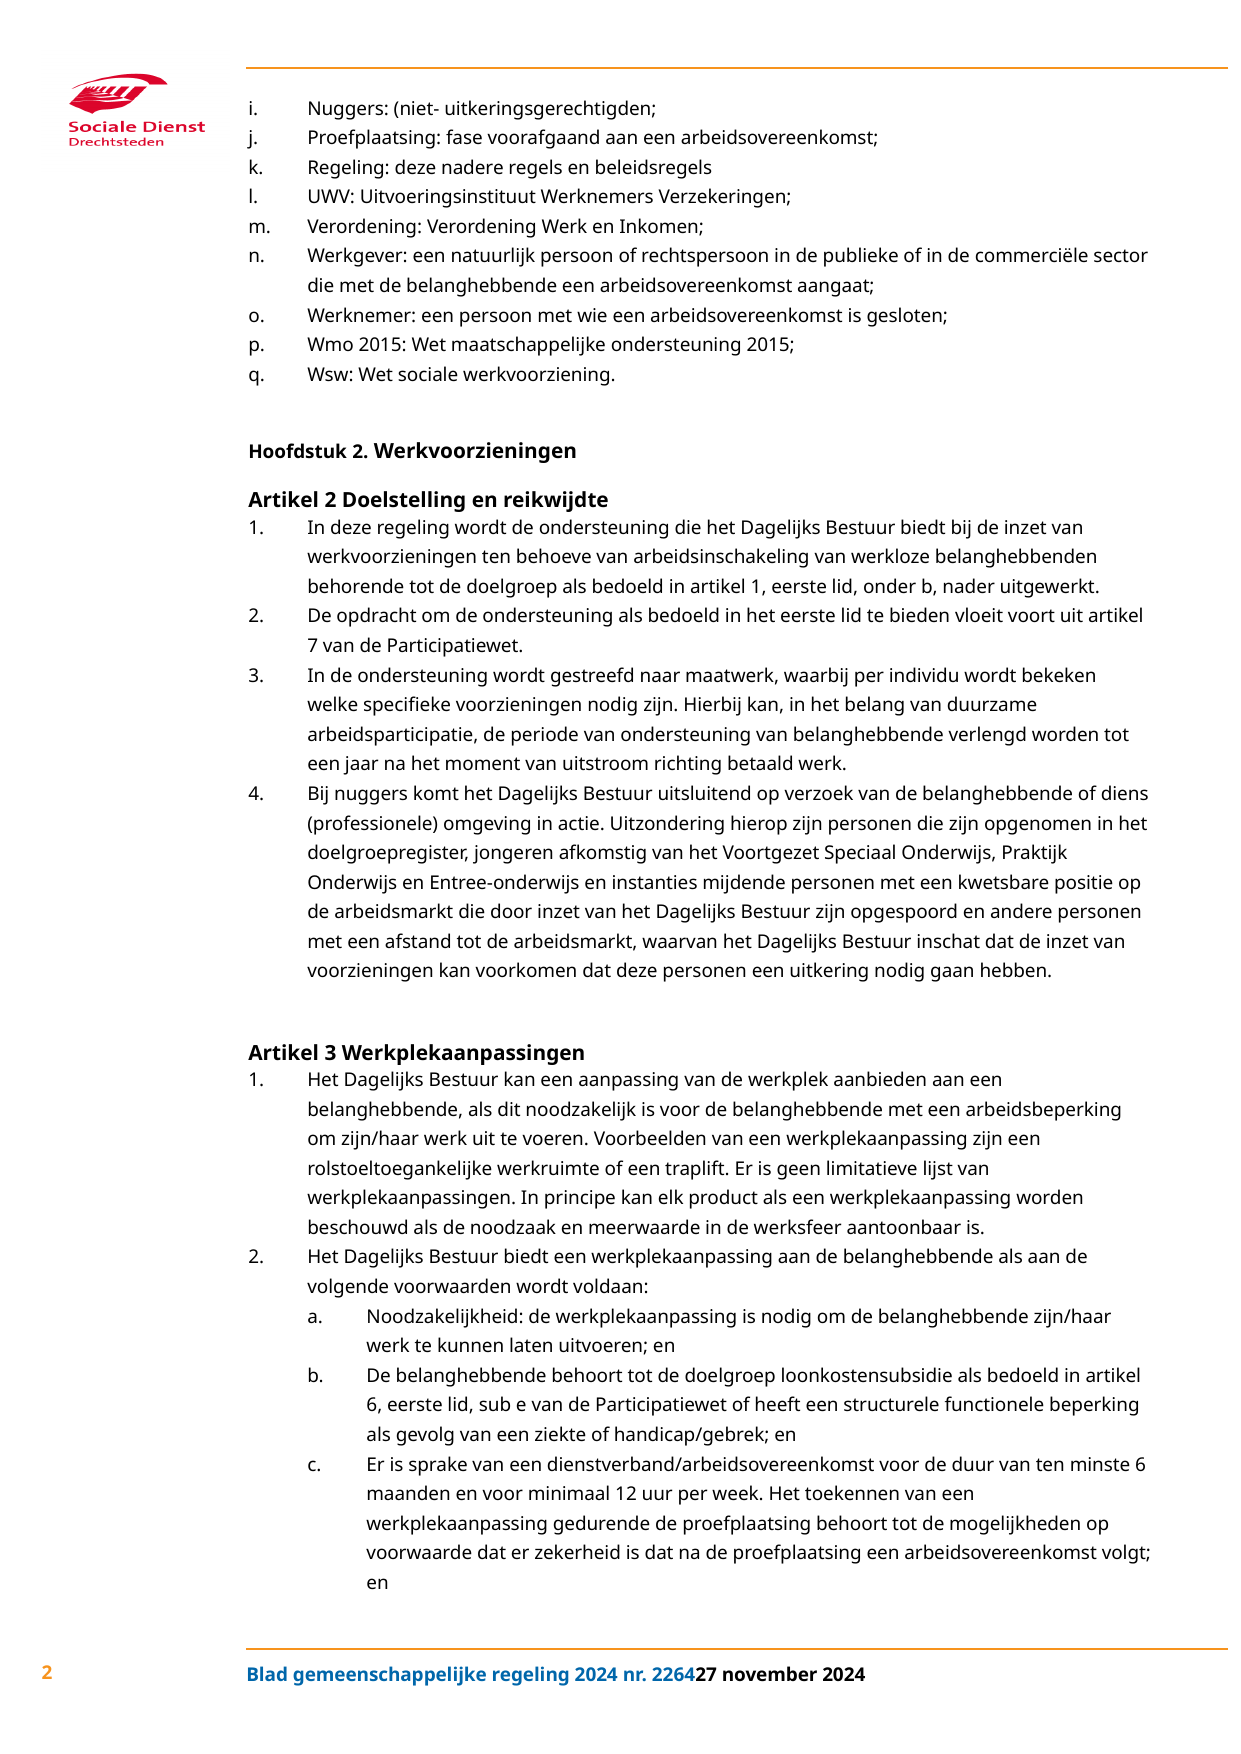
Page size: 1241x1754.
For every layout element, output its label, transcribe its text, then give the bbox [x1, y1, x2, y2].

text Hoofdstuk 2. Werkvoorzieningen [248, 436, 1152, 465]
list Het Dagelijks Bestuur kan een aanpassing van de werkplek aanbieden aan een belanghebbende, als dit noodzakelijk is voor de belanghebbende met een arbeidsbeperking om zijn/haar werk uit te voeren. Voorbeelden van een werkplekaanpassing zijn een rolstoeltoegankelijke werkruimte of een traplift. Er is geen limitatieve lijst van werkplekaanpassingen. In principe kan elk product als een werkplekaanpassing worden beschouwd als de noodzaak en meerwaarde in de werksfeer aantoonbaar is. [248, 1066, 1152, 1240]
list Wsw: Wet sociale werkvoorziening. [248, 361, 1152, 387]
list Wmo 2015: Wet maatschappelijke ondersteuning 2015; [248, 331, 1152, 357]
list UWV: Uitvoeringsinstituut Werknemers Verzekeringen; [248, 183, 1152, 209]
list Proefplaatsing: fase voorafgaand aan een arbeidsovereenkomst; [248, 124, 1152, 150]
list Er is sprake van een dienstverband/arbeidsovereenkomst voor de duur van ten minste 6 maanden en voor minimaal 12 uur per week. Het toekennen van een werkplekaanpassing gedurende de proefplaatsing behoort tot de mogelijkheden op voorwaarde dat er zekerheid is dat na de proefplaatsing een arbeidsovereenkomst volgt; en [307, 1451, 1152, 1595]
list Nuggers: (niet- uitkeringsgerechtigden; [248, 95, 1152, 121]
text Artikel 2 Doelstelling en reikwijdte [248, 486, 1152, 514]
list Noodzakelijkheid: de werkplekaanpassing is nodig om de belanghebbende zijn/haar werk te kunnen laten uitvoeren; en [307, 1303, 1152, 1358]
list De belanghebbende behoort tot de doelgroep loonkostensubsidie als bedoeld in artikel 6, eerste lid, sub e van de Participatiewet of heeft een structurele functionele beperking als gevolg van een ziekte of handicap/gebrek; en [307, 1362, 1152, 1447]
list Het Dagelijks Bestuur biedt een werkplekaanpassing aan de belanghebbende als aan de volgende voorwaarden wordt voldaan: [248, 1244, 1152, 1299]
list Werkgever: een natuurlijk persoon of rechtspersoon in de publieke of in de commerciële sector die met de belanghebbende een arbeidsovereenkomst aangaat; [248, 243, 1152, 298]
list Werknemer: een persoon met wie een arbeidsovereenkomst is gesloten; [248, 302, 1152, 328]
list Bij nuggers komt het Dagelijks Bestuur uitsluitend op verzoek van de belanghebbende of diens (professionele) omgeving in actie. Uitzondering hierop zijn personen die zijn opgenomen in het doelgroepregister, jongeren afkomstig van het Voortgezet Speciaal Onderwijs, Praktijk Onderwijs en Entree-onderwijs en instanties mijdende personen met een kwetsbare positie op de arbeidsmarkt die door inzet van het Dagelijks Bestuur zijn opgespoord en andere personen met een afstand tot de arbeidsmarkt, waarvan het Dagelijks Bestuur inschat dat de inzet van voorzieningen kan voorkomen dat deze personen een uitkering nodig gaan hebben. [248, 780, 1152, 983]
list Regeling: deze nadere regels en beleidsregels [248, 154, 1152, 180]
list De opdracht om de ondersteuning als bedoeld in het eerste lid te bieden vloeit voort uit artikel 7 van de Participatiewet. [248, 603, 1152, 658]
list Verordening: Verordening Werk en Inkomen; [248, 213, 1152, 239]
list In deze regeling wordt de ondersteuning die het Dagelijks Bestuur biedt bij de inzet van werkvoorzieningen ten behoeve van arbeidsinschakeling van werkloze belanghebbenden behorende tot de doelgroep als bedoeld in artikel 1, eerste lid, onder b, nader uitgewerkt. [248, 514, 1152, 599]
picture [41, 47, 231, 172]
list In de ondersteuning wordt gestreefd naar maatwerk, waarbij per individu wordt bekeken welke specifieke voorzieningen nodig zijn. Hierbij kan, in het belang van duurzame arbeidsparticipatie, de periode van ondersteuning van belanghebbende verlengd worden tot een jaar na het moment van uitstroom richting betaald werk. [248, 662, 1152, 776]
text Artikel 3 Werkplekaanpassingen [248, 1038, 1152, 1066]
